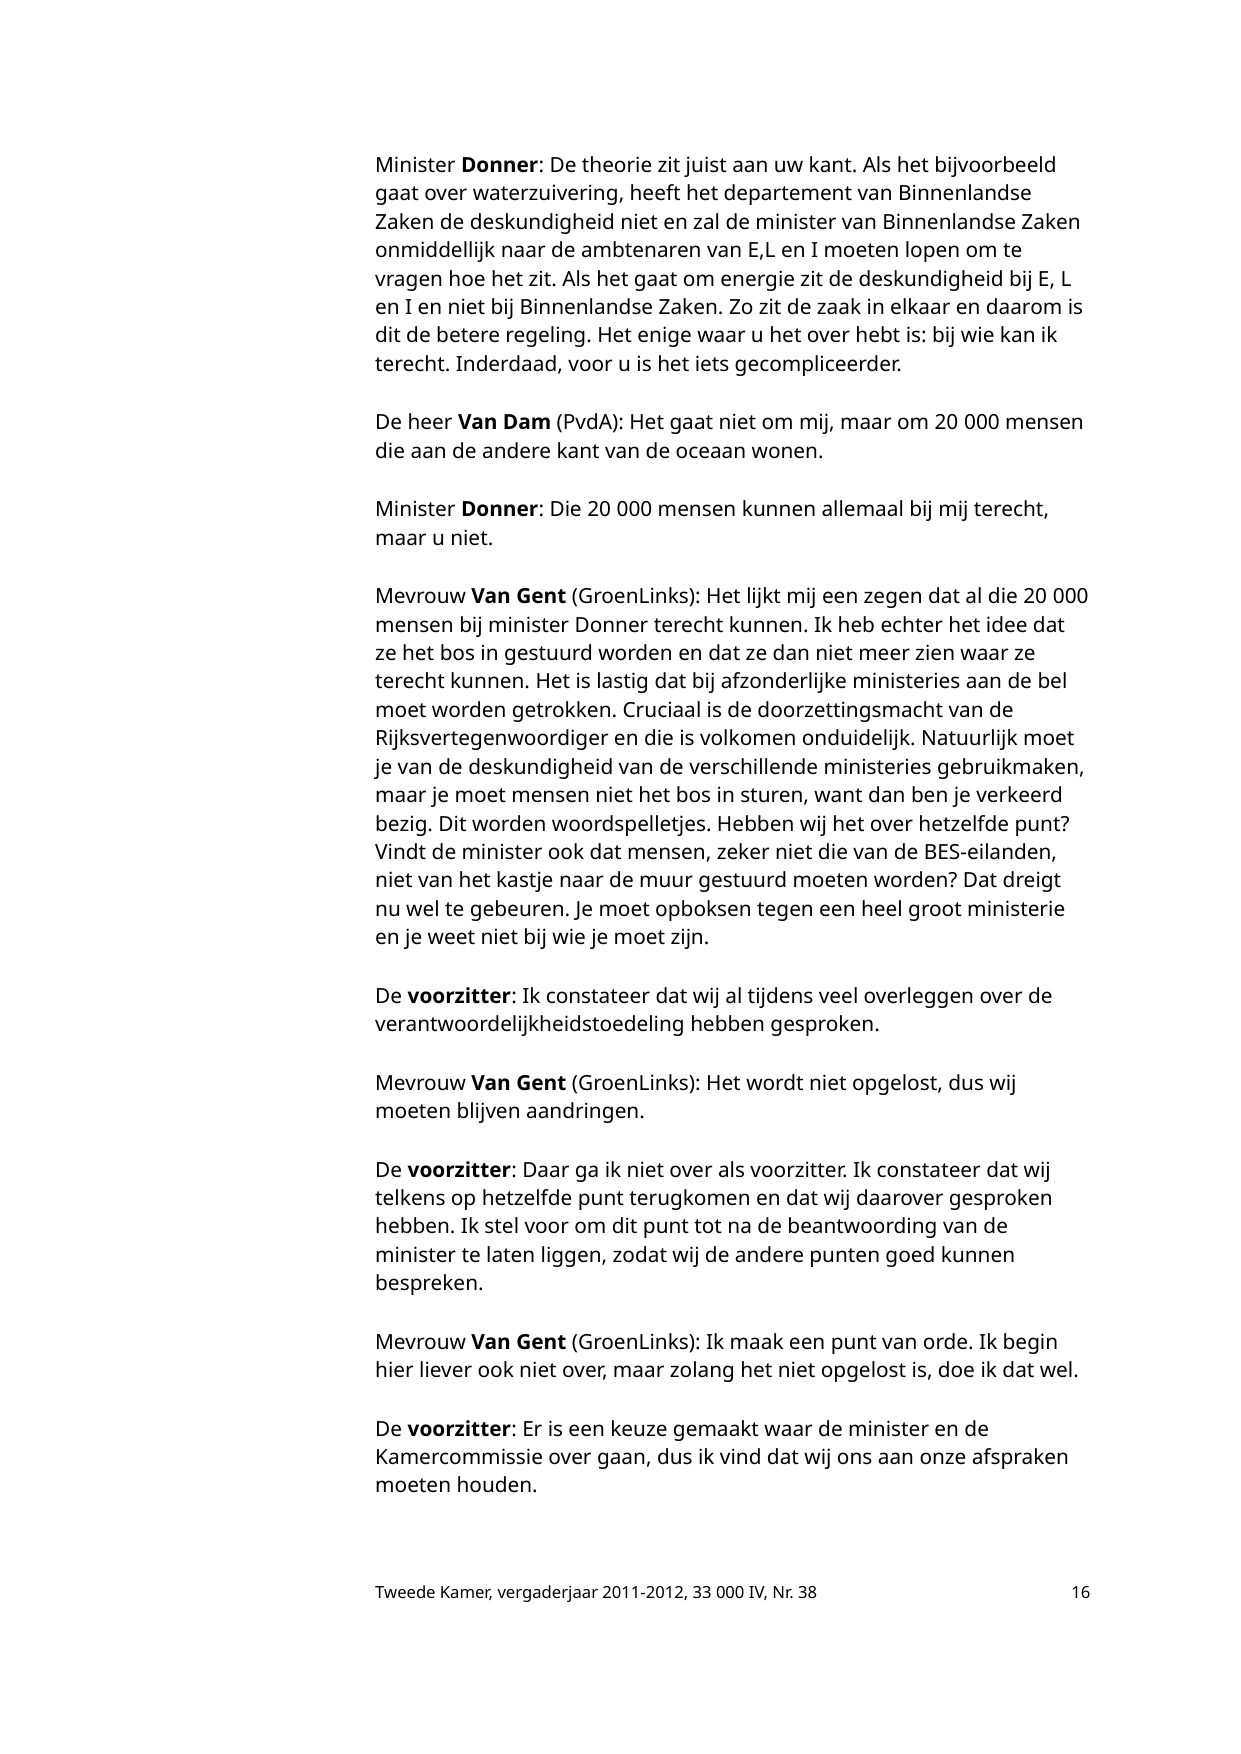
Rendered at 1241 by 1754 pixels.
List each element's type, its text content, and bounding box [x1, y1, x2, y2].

text De voorzitter: Ik constateer dat wij al tijdens veel overleggen over de verantwoordelijkheidstoedeling hebben gesproken. [375, 981, 1090, 1038]
text De heer Van Dam (PvdA): Het gaat niet om mij, maar om 20 000 mensen die aan de andere kant van de oceaan wonen. [375, 407, 1090, 464]
text Mevrouw Van Gent (GroenLinks): Het wordt niet opgelost, dus wij moeten blijven aandringen. [375, 1068, 1090, 1125]
text Mevrouw Van Gent (GroenLinks): Het lijkt mij een zegen dat al die 20 000 mensen bij minister Donner terecht kunnen. Ik heb echter het idee dat ze het bos in gestuurd worden en dat ze dan niet meer zien waar ze terecht kunnen. Het is lastig dat bij afzonderlijke ministeries aan de bel moet worden getrokken. Cruciaal is de doorzettingsmacht van de Rijksvertegenwoordiger en die is volkomen onduidelijk. Natuurlijk moet je van de deskundigheid van de verschillende ministeries gebruikmaken, maar je moet mensen niet het bos in sturen, want dan ben je verkeerd bezig. Dit worden woordspelletjes. Hebben wij het over hetzelfde punt? Vindt de minister ook dat mensen, zeker niet die van de BES-eilanden, niet van het kastje naar de muur gestuurd moeten worden? Dat dreigt nu wel te gebeuren. Je moet opboksen tegen een heel groot ministerie en je weet niet bij wie je moet zijn. [375, 581, 1090, 951]
text De voorzitter: Er is een keuze gemaakt waar de minister en de Kamercommissie over gaan, dus ik vind dat wij ons aan onze afspraken moeten houden. [375, 1414, 1090, 1499]
text Minister Donner: De theorie zit juist aan uw kant. Als het bijvoorbeeld gaat over waterzuivering, heeft het departement van Binnenlandse Zaken de deskundigheid niet en zal de minister van Binnenlandse Zaken onmiddellijk naar de ambtenaren van E,L en I moeten lopen om te vragen hoe het zit. Als het gaat om energie zit de deskundigheid bij E, L en I en niet bij Binnenlandse Zaken. Zo zit de zaak in elkaar en daarom is dit de betere regeling. Het enige waar u het over hebt is: bij wie kan ik terecht. Inderdaad, voor u is het iets gecompliceerder. [375, 150, 1090, 377]
text De voorzitter: Daar ga ik niet over als voorzitter. Ik constateer dat wij telkens op hetzelfde punt terugkomen en dat wij daarover gesproken hebben. Ik stel voor om dit punt tot na de beantwoording van de minister te laten liggen, zodat wij de andere punten goed kunnen bespreken. [375, 1155, 1090, 1297]
text Minister Donner: Die 20 000 mensen kunnen allemaal bij mij terecht, maar u niet. [375, 494, 1090, 551]
text Mevrouw Van Gent (GroenLinks): Ik maak een punt van orde. Ik begin hier liever ook niet over, maar zolang het niet opgelost is, doe ik dat wel. [375, 1327, 1090, 1384]
